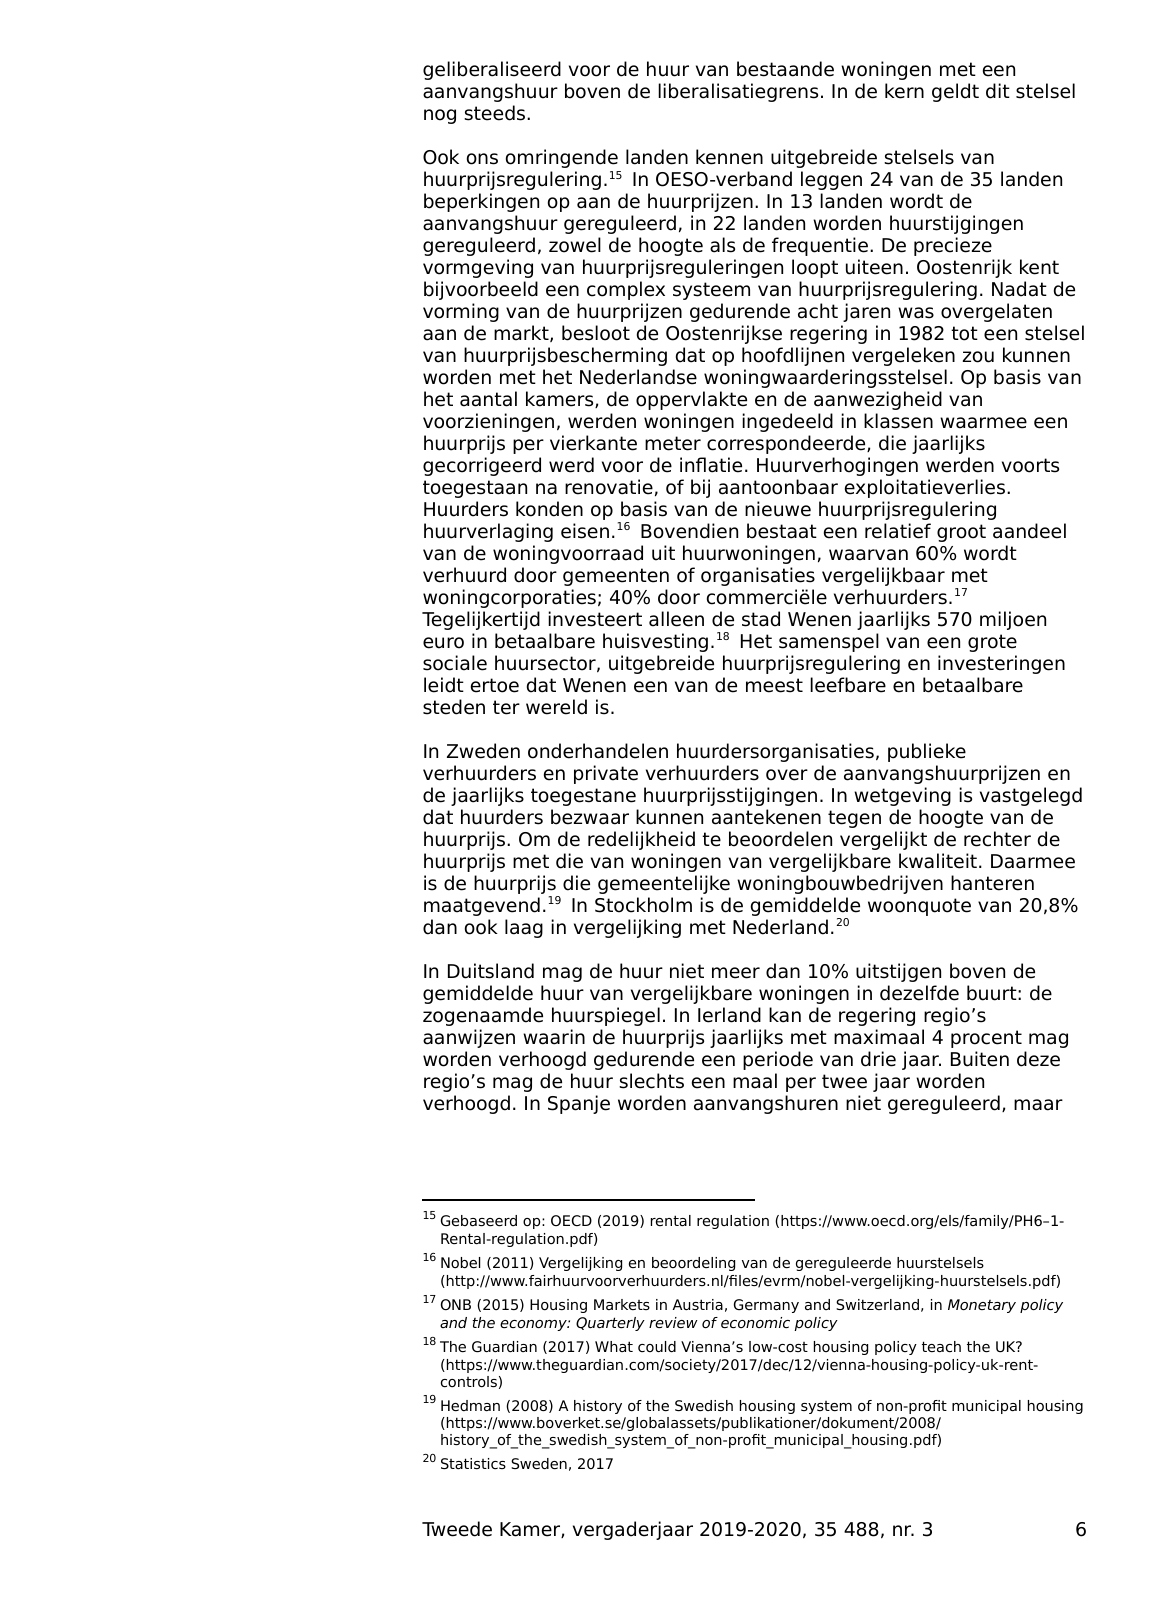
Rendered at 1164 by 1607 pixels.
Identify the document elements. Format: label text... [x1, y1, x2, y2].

text Hedman (2008) A history of the Swedish housing system of non-profit municipal housing (https://www.boverket.se/globalassets/publikationer/dokument/2008/history_of_the_swedish_system_of_non-profit_municipal_housing.pdf) [422, 1393, 1087, 1449]
text geliberaliseerd voor de huur van bestaande woningen met een aanvangshuur boven de liberalisatiegrens. In de kern geldt dit stelsel nog steeds. [422, 59, 1087, 125]
text In Duitsland mag de huur niet meer dan 10% uitstijgen boven de gemiddelde huur van vergelijkbare woningen in dezelfde buurt: de zogenaamde huurspiegel. In Ierland kan de regering regio’s aanwijzen waarin de huurprijs jaarlijks met maximaal 4 procent mag worden verhoogd gedurende een periode van drie jaar. Buiten deze regio’s mag de huur slechts een maal per twee jaar worden verhoogd. In Spanje worden aanvangshuren niet gereguleerd, maar [422, 961, 1087, 1115]
text In Zweden onderhandelen huurdersorganisaties, publieke verhuurders en private verhuurders over de aanvangshuurprijzen en de jaarlijks toegestane huurprijsstijgingen. In wetgeving is vastgelegd dat huurders bezwaar kunnen aantekenen tegen de hoogte van de huurprijs. Om de redelijkheid te beoordelen vergelijkt de rechter de huurprijs met die van woningen van vergelijkbare kwaliteit. Daarmee is de huurprijs die gemeentelijke woningbouwbedrijven hanteren maatgevend. In Stockholm is de gemiddelde woonquote van 20,8% dan ook laag in vergelijking met Nederland. [422, 741, 1087, 939]
text Gebaseerd op: OECD (2019) rental regulation (https://www.oecd.org/els/family/PH6–1-Rental-regulation.pdf) [422, 1209, 1087, 1248]
text Ook ons omringende landen kennen uitgebreide stelsels van huurprijsregulering. In OESO-verband leggen 24 van de 35 landen beperkingen op aan de huurprijzen. In 13 landen wordt de aanvangshuur gereguleerd, in 22 landen worden huurstijgingen gereguleerd, zowel de hoogte als de frequentie. De precieze vormgeving van huurprijsreguleringen loopt uiteen. Oostenrijk kent bijvoorbeeld een complex systeem van huurprijsregulering. Nadat de vorming van de huurprijzen gedurende acht jaren was overgelaten aan de markt, besloot de Oostenrijkse regering in 1982 tot een stelsel van huurprijsbescherming dat op hoofdlijnen vergeleken zou kunnen worden met het Nederlandse woningwaarderingsstelsel. Op basis van het aantal kamers, de oppervlakte en de aanwezigheid van voorzieningen, werden woningen ingedeeld in klassen waarmee een huurprijs per vierkante meter correspondeerde, die jaarlijks gecorrigeerd werd voor de inflatie. Huurverhogingen werden voorts toegestaan na renovatie, of bij aantoonbaar exploitatieverlies. Huurders konden op basis van de nieuwe huurprijsregulering huurverlaging eisen. Bovendien bestaat een relatief groot aandeel van de woningvoorraad uit huurwoningen, waarvan 60% wordt verhuurd door gemeenten of organisaties vergelijkbaar met woningcorporaties; 40% door commerciële verhuurders. Tegelijkertijd investeert alleen de stad Wenen jaarlijks 570 miljoen euro in betaalbare huisvesting. Het samenspel van een grote sociale huursector, uitgebreide huurprijsregulering en investeringen leidt ertoe dat Wenen een van de meest leefbare en betaalbare steden ter wereld is. [422, 147, 1087, 719]
text ONB (2015) Housing Markets in Austria, Germany and Switzerland, in Monetary policy and the economy: Quarterly review of economic policy [422, 1293, 1087, 1332]
text Nobel (2011) Vergelijking en beoordeling van de gereguleerde huurstelsels (http://www.fairhuurvoorverhuurders.nl/files/evrm/nobel-vergelijking-huurstelsels.pdf) [422, 1251, 1087, 1290]
text The Guardian (2017) What could Vienna’s low-cost housing policy teach the UK? (https://www.theguardian.com/society/2017/dec/12/vienna-housing-policy-uk-rent-controls) [422, 1335, 1087, 1391]
text Statistics Sweden, 2017 [422, 1452, 1087, 1474]
